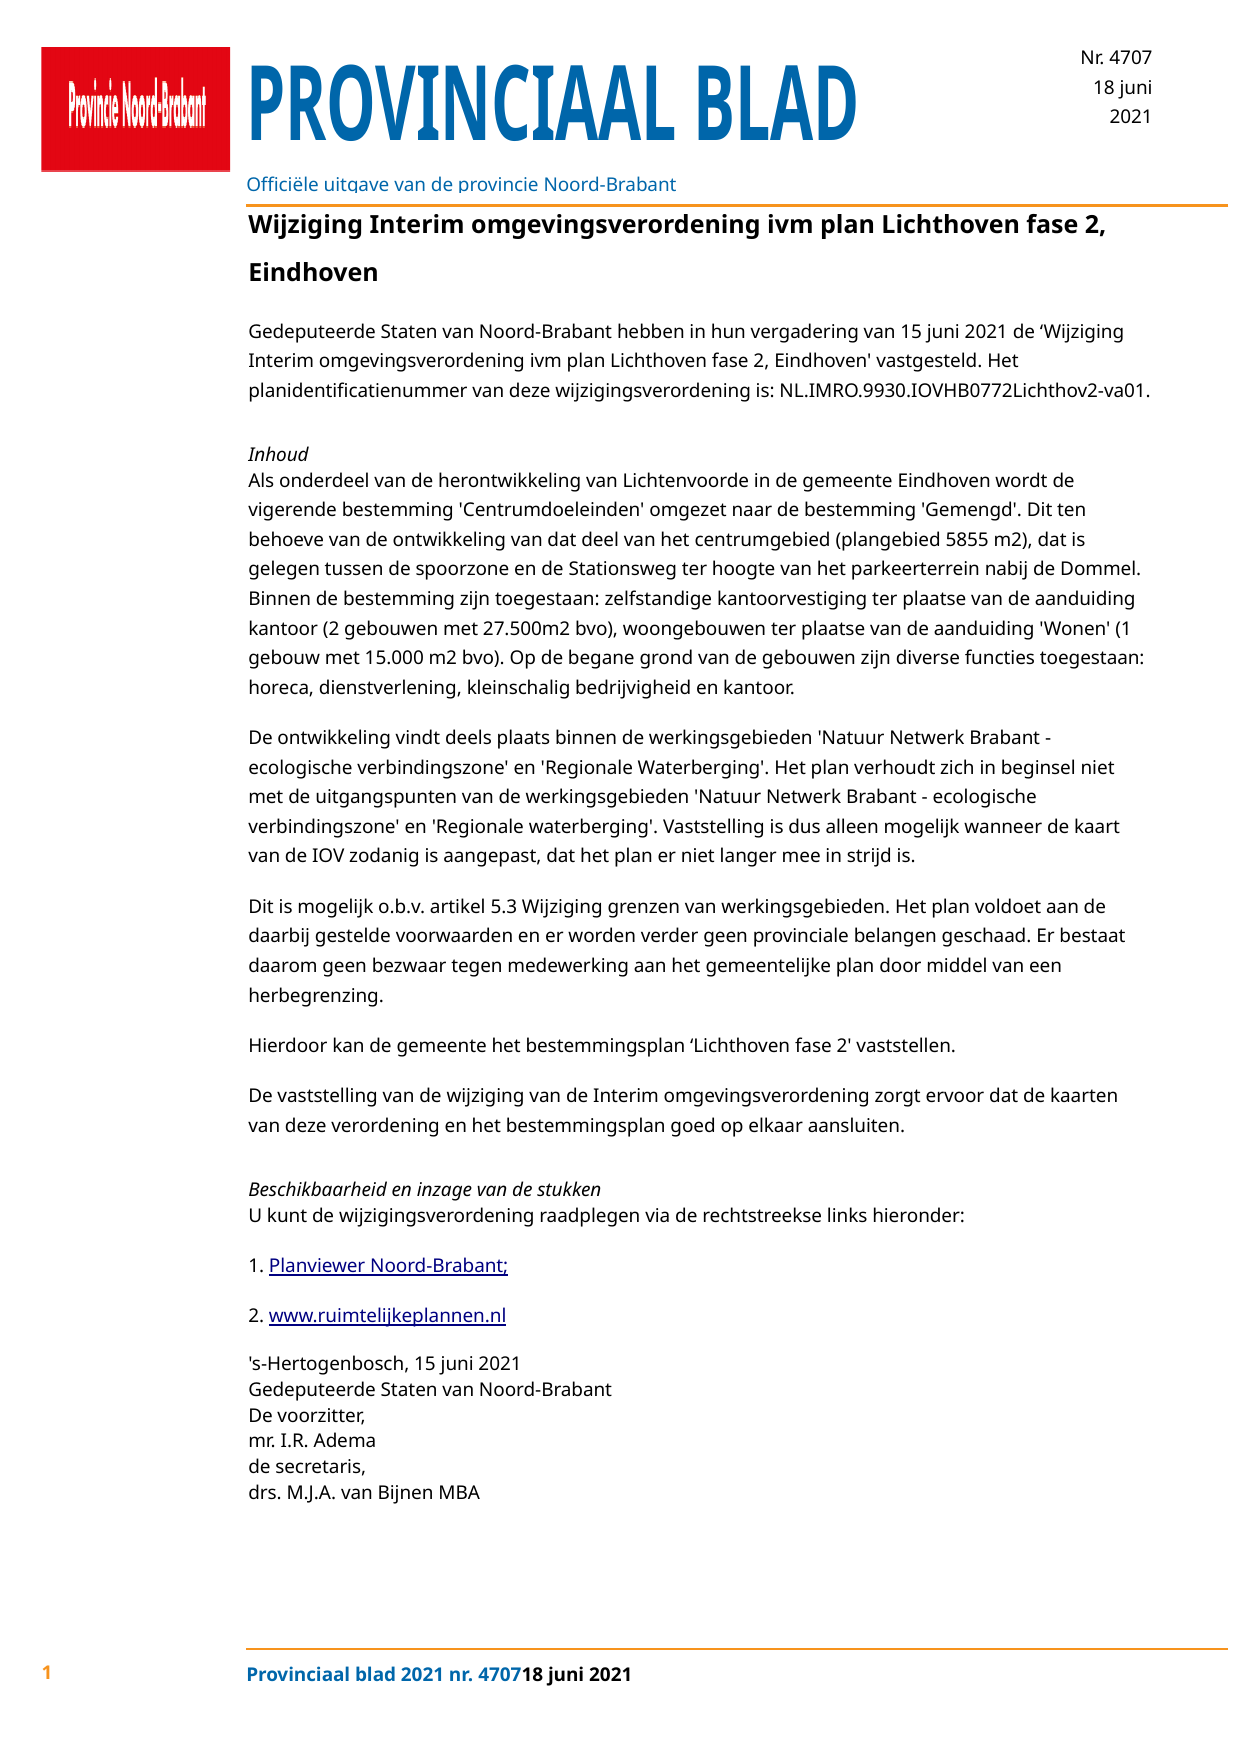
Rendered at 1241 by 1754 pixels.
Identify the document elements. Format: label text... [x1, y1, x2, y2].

text Als onderdeel van de herontwikkeling van Lichtenvoorde in de gemeente Eindhoven wordt de vigerende bestemming 'Centrumdoeleinden' omgezet naar de bestemming 'Gemengd'. Dit ten behoeve van de ontwikkeling van dat deel van het centrumgebied (plangebied 5855 m2), dat is gelegen tussen de spoorzone en de Stationsweg ter hoogte van het parkeerterrein nabij de Dommel. Binnen de bestemming zijn toegestaan: zelfstandige kantoorvestiging ter plaatse van de aanduiding kantoor (2 gebouwen met 27.500m2 bvo), woongebouwen ter plaatse van de aanduiding 'Wonen' (1 gebouw met 15.000 m2 bvo). Op de begane grond van de gebouwen zijn diverse functies toegestaan: horeca, dienstverlening, kleinschalig bedrijvigheid en kantoor. [248, 467, 1152, 699]
text De voorzitter, [248, 1402, 1152, 1428]
text De ontwikkeling vindt deels plaats binnen de werkingsgebieden 'Natuur Netwerk Brabant - ecologische verbindingszone' en 'Regionale Waterberging'. Het plan verhoudt zich in beginsel niet met de uitgangspunten van de werkingsgebieden 'Natuur Netwerk Brabant - ecologische verbindingszone' en 'Regionale waterberging'. Vaststelling is dus alleen mogelijk wanneer de kaart van de IOV zodanig is aangepast, dat het plan er niet langer mee in strijd is. [248, 724, 1152, 868]
text Wijziging Interim omgevingsverordening ivm plan Lichthoven fase 2, Eindhoven [248, 207, 1152, 288]
text 's-Hertogenbosch, 15 juni 2021 [248, 1351, 1152, 1376]
text Beschikbaarheid en inzage van de stukken [248, 1176, 1152, 1202]
text Dit is mogelijk o.b.v. artikel 5.3 Wijziging grenzen van werkingsgebieden. Het plan voldoet aan de daarbij gestelde voorwaarden en er worden verder geen provinciale belangen geschaad. Er bestaat daarom geen bezwaar tegen medewerking aan het gemeentelijke plan door middel van een herbegrenzing. [248, 893, 1152, 1007]
text Hierdoor kan de gemeente het bestemmingsplan ‘Lichthoven fase 2' vaststellen. [248, 1032, 1152, 1058]
text 1. Planviewer Noord-Brabant; [248, 1252, 1152, 1278]
picture [41, 47, 231, 172]
text 2. www.ruimtelijkeplannen.nl [248, 1303, 1152, 1328]
text de secretaris, [248, 1453, 1152, 1479]
text Gedeputeerde Staten van Noord-Brabant hebben in hun vergadering van 15 juni 2021 de ‘Wijziging Interim omgevingsverordening ivm plan Lichthoven fase 2, Eindhoven' vastgesteld. Het planidentificatienummer van deze wijzigingsverordening is: NL.IMRO.9930.IOVHB0772Lichthov2-va01. [248, 318, 1152, 403]
text U kunt de wijzigingsverordening raadplegen via de rechtstreekse links hieronder: [248, 1202, 1152, 1228]
text Inhoud [248, 441, 1152, 467]
text De vaststelling van de wijziging van de Interim omgevingsverordening zorgt ervoor dat de kaarten van deze verordening en het bestemmingsplan goed op elkaar aansluiten. [248, 1083, 1152, 1138]
text mr. I.R. Adema [248, 1428, 1152, 1453]
text drs. M.J.A. van Bijnen MBA [248, 1479, 1152, 1505]
text Gedeputeerde Staten van Noord-Brabant [248, 1376, 1152, 1402]
